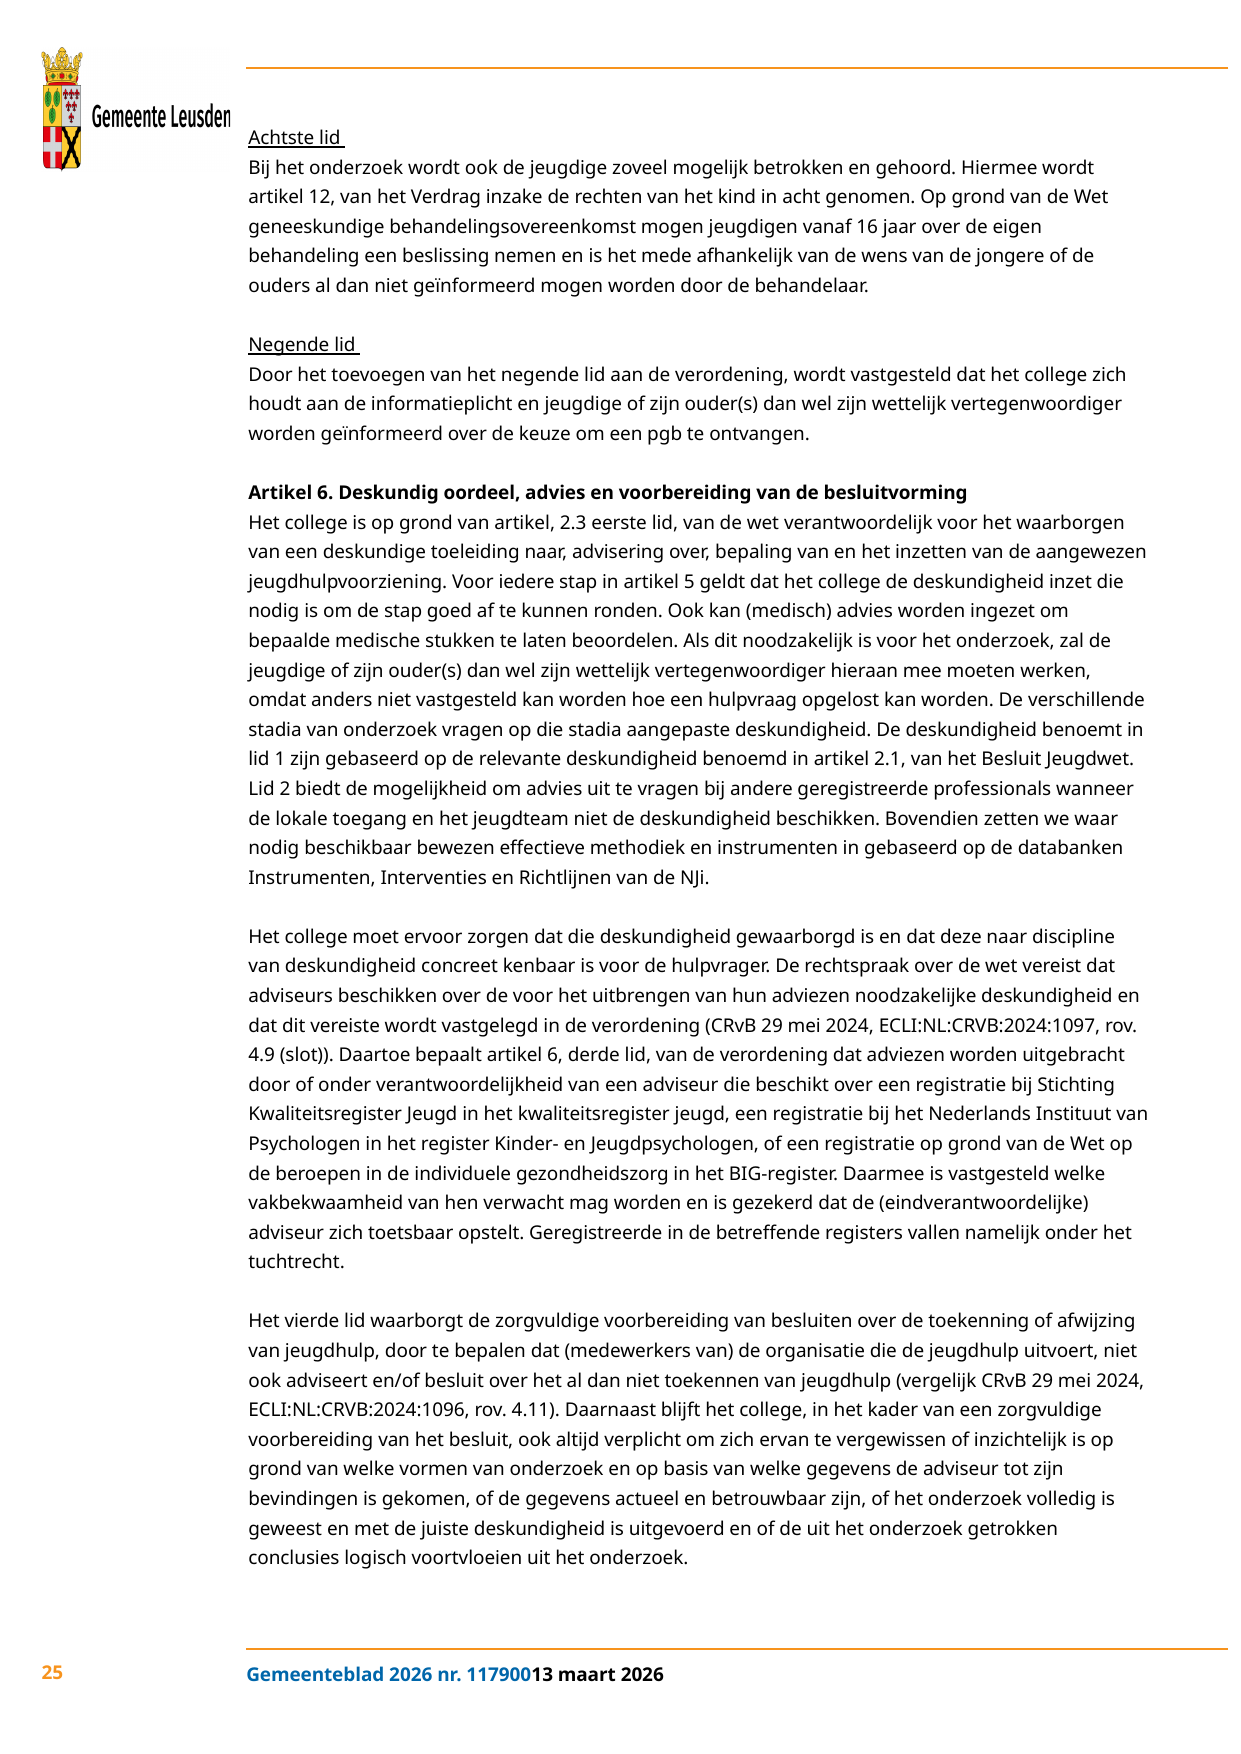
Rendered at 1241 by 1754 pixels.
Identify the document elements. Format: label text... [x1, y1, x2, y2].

text Bij het onderzoek wordt ook de jeugdige zoveel mogelijk betrokken en gehoord. Hiermee wordt artikel 12, van het Verdrag inzake de rechten van het kind in acht genomen. Op grond van de Wet geneeskundige behandelingsovereenkomst mogen jeugdigen vanaf 16 jaar over de eigen behandeling een beslissing nemen en is het mede afhankelijk van de wens van de jongere of de ouders al dan niet geïnformeerd mogen worden door de behandelaar. [248, 154, 1152, 298]
text Het college is op grond van artikel, 2.3 eerste lid, van de wet verantwoordelijk voor het waarborgen van een deskundige toeleiding naar, advisering over, bepaling van en het inzetten van de aangewezen jeugdhulpvoorziening. Voor iedere stap in artikel 5 geldt dat het college de deskundigheid inzet die nodig is om de stap goed af te kunnen ronden. Ook kan (medisch) advies worden ingezet om bepaalde medische stukken te laten beoordelen. Als dit noodzakelijk is voor het onderzoek, zal de jeugdige of zijn ouder(s) dan wel zijn wettelijk vertegenwoordiger hieraan mee moeten werken, omdat anders niet vastgesteld kan worden hoe een hulpvraag opgelost kan worden. De verschillende stadia van onderzoek vragen op die stadia aangepaste deskundigheid. De deskundigheid benoemt in lid 1 zijn gebaseerd op de relevante deskundigheid benoemd in artikel 2.1, van het Besluit Jeugdwet. Lid 2 biedt de mogelijkheid om advies uit te vragen bij andere geregistreerde professionals wanneer de lokale toegang en het jeugdteam niet de deskundigheid beschikken. Bovendien zetten we waar nodig beschikbaar bewezen effectieve methodiek en instrumenten in gebaseerd op de databanken Instrumenten, Interventies en Richtlijnen van de NJi. [248, 509, 1152, 890]
picture [41, 47, 231, 172]
text Het college moet ervoor zorgen dat die deskundigheid gewaarborgd is en dat deze naar discipline van deskundigheid concreet kenbaar is voor de hulpvrager. De rechtspraak over de wet vereist dat adviseurs beschikken over de voor het uitbrengen van hun adviezen noodzakelijke deskundigheid en dat dit vereiste wordt vastgelegd in de verordening (CRvB 29 mei 2024, ECLI:NL:CRVB:2024:1097, rov. 4.9 (slot)). Daartoe bepaalt artikel 6, derde lid, van de verordening dat adviezen worden uitgebracht door of onder verantwoordelijkheid van een adviseur die beschikt over een registratie bij Stichting Kwaliteitsregister Jeugd in het kwaliteitsregister jeugd, een registratie bij het Nederlands Instituut van Psychologen in het register Kinder- en Jeugdpsychologen, of een registratie op grond van de Wet op de beroepen in de individuele gezondheidszorg in het BIG-register. Daarmee is vastgesteld welke vakbekwaamheid van hen verwacht mag worden en is gezekerd dat de (eindverantwoordelijke) adviseur zich toetsbaar opstelt. Geregistreerde in de betreffende registers vallen namelijk onder het tuchtrecht. [248, 923, 1152, 1274]
text Door het toevoegen van het negende lid aan de verordening, wordt vastgesteld dat het college zich houdt aan de informatieplicht en jeugdige of zijn ouder(s) dan wel zijn wettelijk vertegenwoordiger worden geïnformeerd over de keuze om een pgb te ontvangen. [248, 361, 1152, 446]
text Negende lid [248, 331, 1152, 357]
text Artikel 6. Deskundig oordeel, advies en voorbereiding van de besluitvorming [248, 479, 1152, 505]
text Achtste lid [248, 124, 1152, 150]
text Het vierde lid waarborgt de zorgvuldige voorbereiding van besluiten over de toekenning of afwijzing van jeugdhulp, door te bepalen dat (medewerkers van) de organisatie die de jeugdhulp uitvoert, niet ook adviseert en/of besluit over het al dan niet toekennen van jeugdhulp (vergelijk CRvB 29 mei 2024, ECLI:NL:CRVB:2024:1096, rov. 4.11). Daarnaast blijft het college, in het kader van een zorgvuldige voorbereiding van het besluit, ook altijd verplicht om zich ervan te vergewissen of inzichtelijk is op grond van welke vormen van onderzoek en op basis van welke gegevens de adviseur tot zijn bevindingen is gekomen, of de gegevens actueel en betrouwbaar zijn, of het onderzoek volledig is geweest en met de juiste deskundigheid is uitgevoerd en of de uit het onderzoek getrokken conclusies logisch voortvloeien uit het onderzoek. [248, 1308, 1152, 1570]
